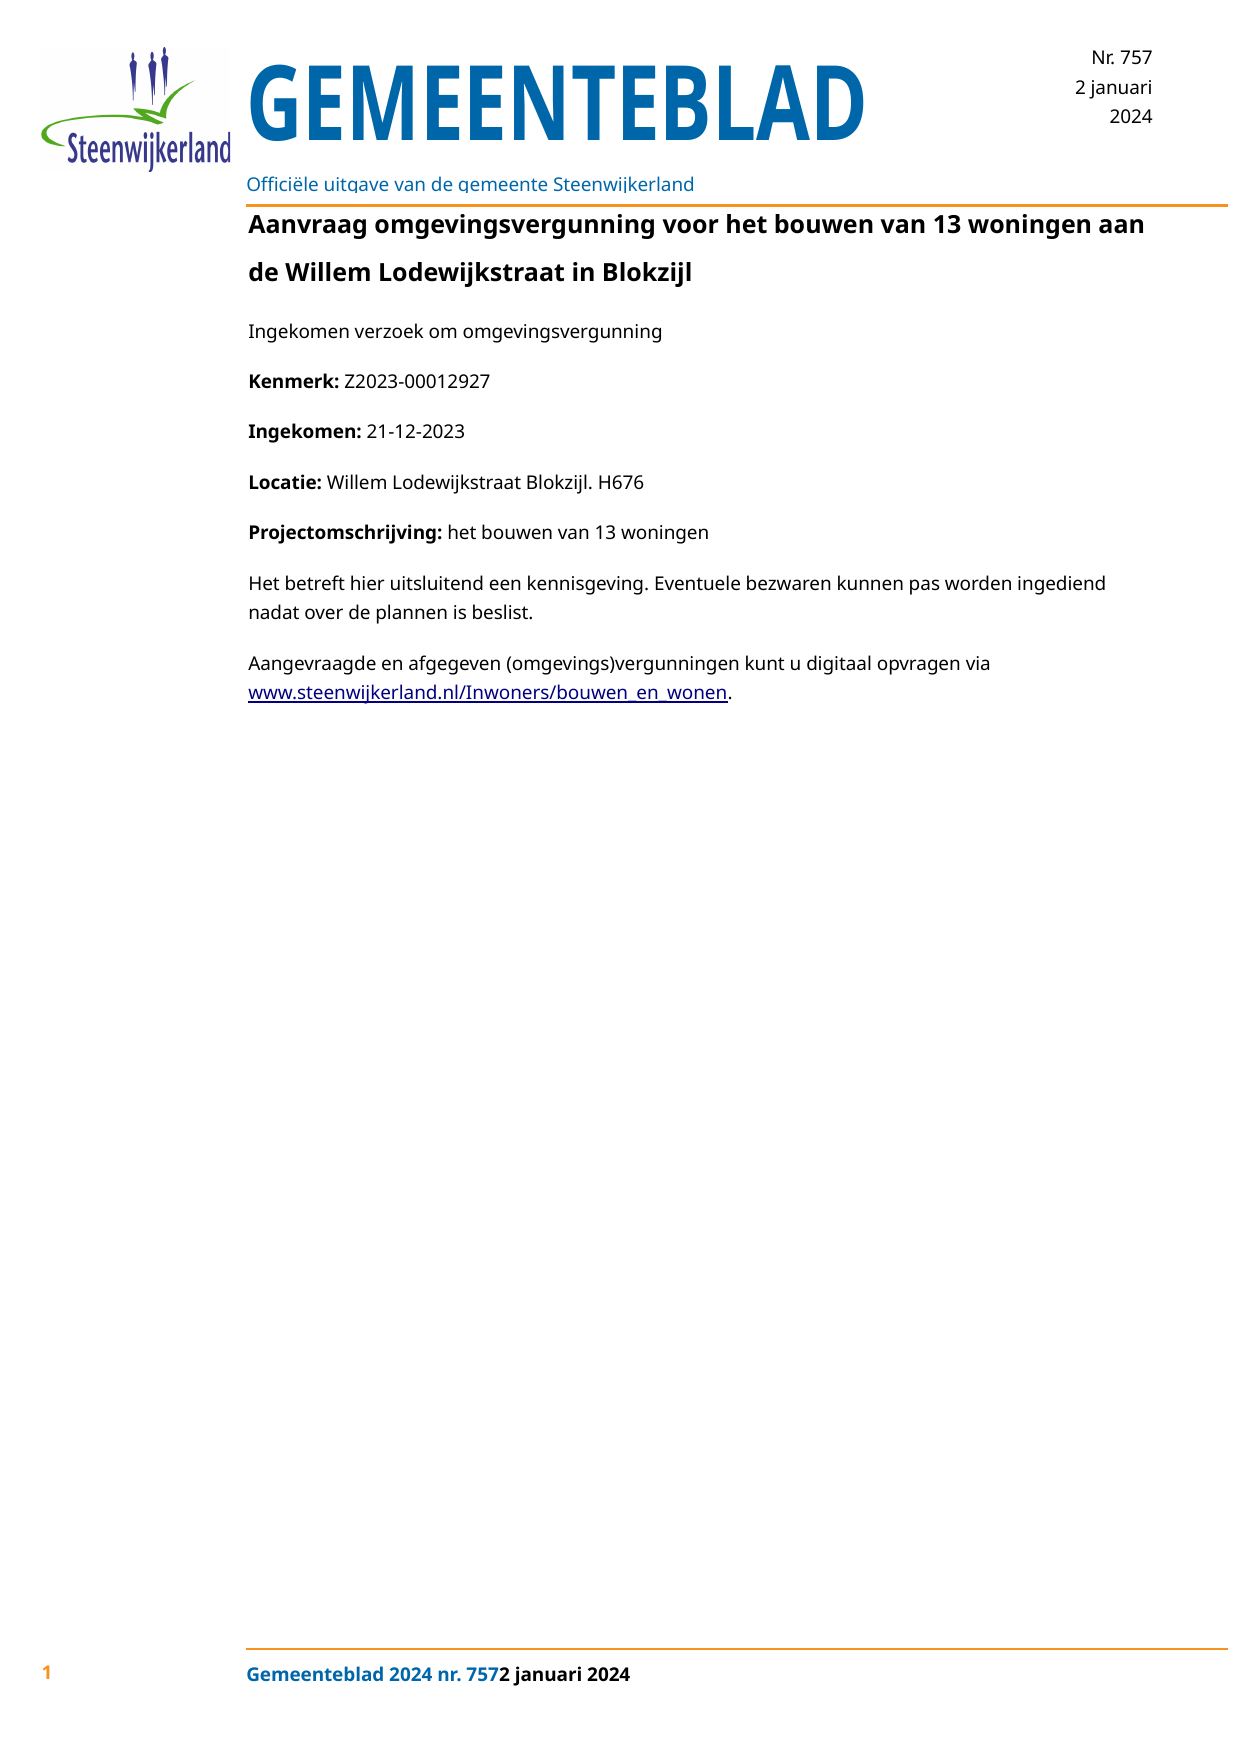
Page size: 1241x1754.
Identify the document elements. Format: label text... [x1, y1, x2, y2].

text Projectomschrijving: het bouwen van 13 woningen [248, 519, 1152, 545]
text Het betreft hier uitsluitend een kennisgeving. Eventuele bezwaren kunnen pas worden ingediend nadat over de plannen is beslist. [248, 570, 1152, 625]
text Kenmerk: Z2023-00012927 [248, 368, 1152, 394]
picture [41, 47, 231, 172]
text Ingekomen verzoek om omgevingsvergunning [248, 318, 1152, 344]
text Ingekomen: 21-12-2023 [248, 419, 1152, 444]
text Aanvraag omgevingsvergunning voor het bouwen van 13 woningen aan de Willem Lodewijkstraat in Blokzijl [248, 207, 1152, 288]
text Aangevraagde en afgegeven (omgevings)vergunningen kunt u digitaal opvragen via www.steenwijkerland.nl/Inwoners/bouwen_en_wonen. [248, 650, 1152, 705]
text Locatie: Willem Lodewijkstraat Blokzijl. H676 [248, 469, 1152, 495]
